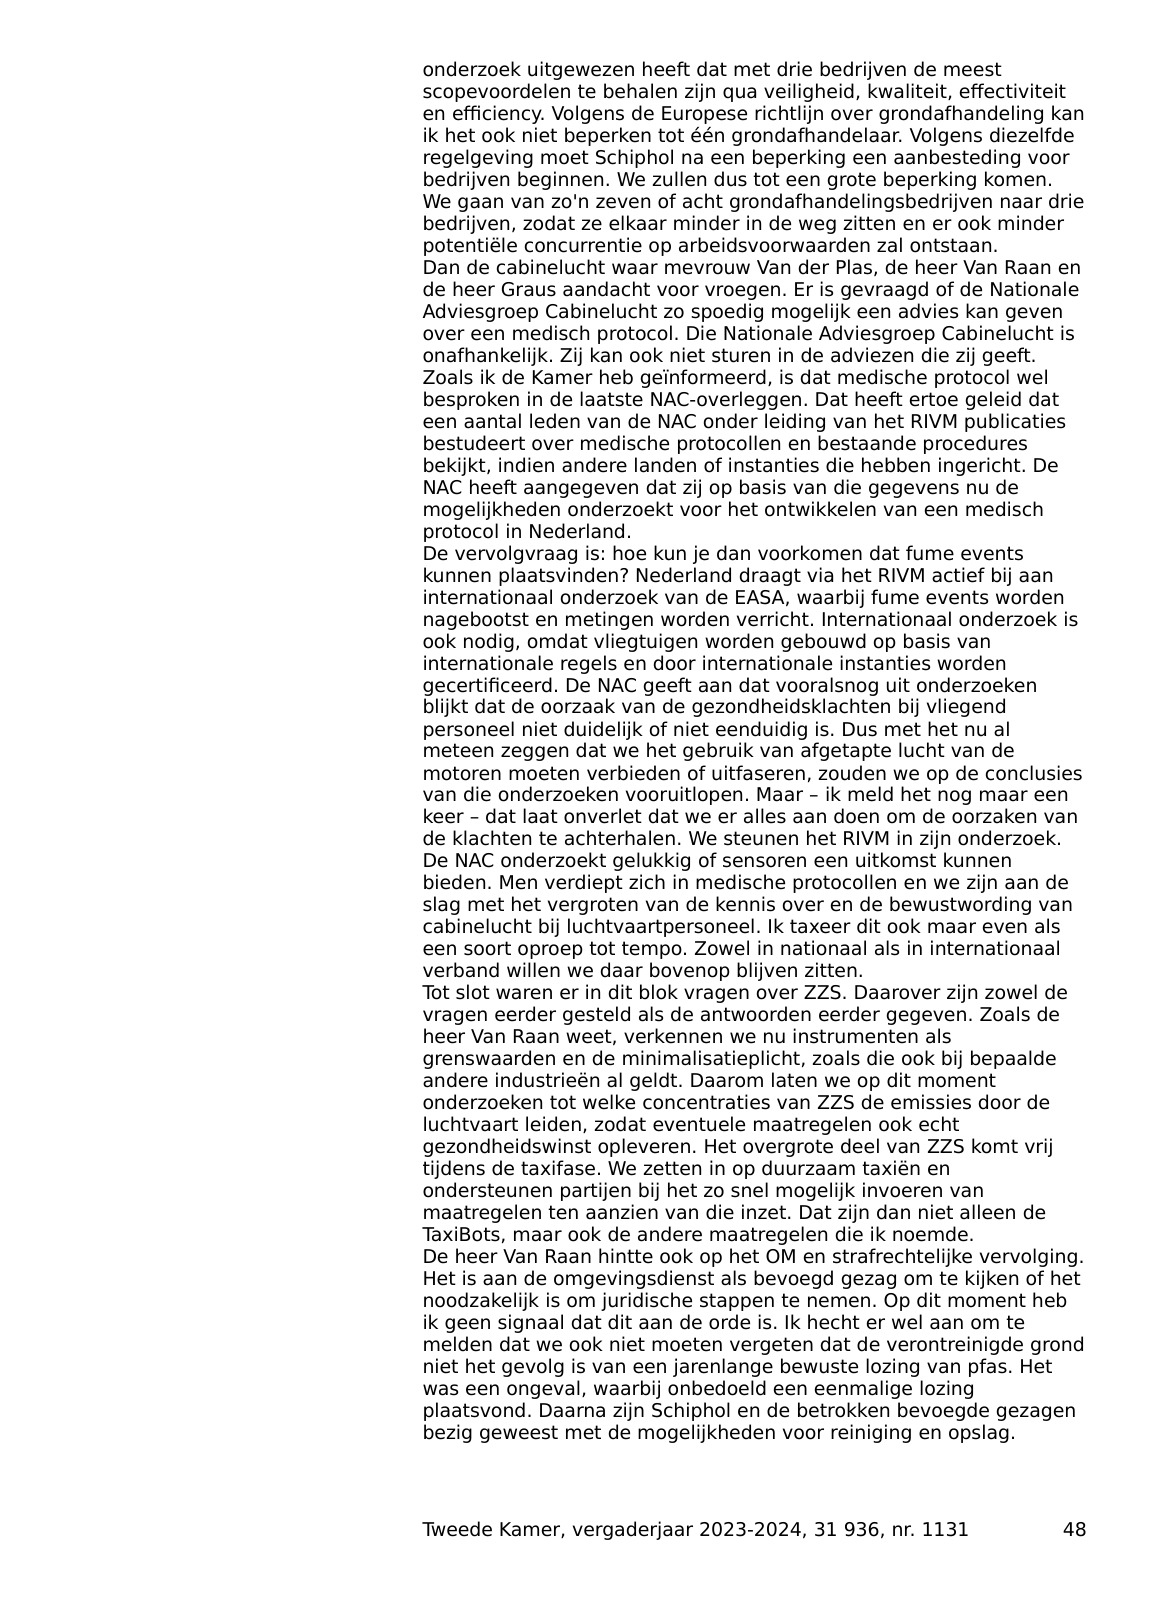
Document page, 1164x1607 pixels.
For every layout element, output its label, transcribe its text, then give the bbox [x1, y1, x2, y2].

text Tot slot waren er in dit blok vragen over ZZS. Daarover zijn zowel de vragen eerder gesteld als de antwoorden eerder gegeven. Zoals de heer Van Raan weet, verkennen we nu instrumenten als grenswaarden en de minimalisatieplicht, zoals die ook bij bepaalde andere industrieën al geldt. Daarom laten we op dit moment onderzoeken tot welke concentraties van ZZS de emissies door de luchtvaart leiden, zodat eventuele maatregelen ook echt gezondheidswinst opleveren. Het overgrote deel van ZZS komt vrij tijdens de taxifase. We zetten in op duurzaam taxiën en ondersteunen partijen bij het zo snel mogelijk invoeren van maatregelen ten aanzien van die inzet. Dat zijn dan niet alleen de TaxiBots, maar ook de andere maatregelen die ik noemde. [422, 982, 1087, 1246]
text De vervolgvraag is: hoe kun je dan voorkomen dat fume events kunnen plaatsvinden? Nederland draagt via het RIVM actief bij aan internationaal onderzoek van de EASA, waarbij fume events worden nagebootst en metingen worden verricht. Internationaal onderzoek is ook nodig, omdat vliegtuigen worden gebouwd op basis van internationale regels en door internationale instanties worden gecertificeerd. De NAC geeft aan dat vooralsnog uit onderzoeken blijkt dat de oorzaak van de gezondheidsklachten bij vliegend personeel niet duidelijk of niet eenduidig is. Dus met het nu al meteen zeggen dat we het gebruik van afgetapte lucht van de motoren moeten verbieden of uitfaseren, zouden we op de conclusies van die onderzoeken vooruitlopen. Maar – ik meld het nog maar een keer – dat laat onverlet dat we er alles aan doen om de oorzaken van de klachten te achterhalen. We steunen het RIVM in zijn onderzoek. De NAC onderzoekt gelukkig of sensoren een uitkomst kunnen bieden. Men verdiept zich in medische protocollen en we zijn aan de slag met het vergroten van de kennis over en de bewustwording van cabinelucht bij luchtvaartpersoneel. Ik taxeer dit ook maar even als een soort oproep tot tempo. Zowel in nationaal als in internationaal verband willen we daar bovenop blijven zitten. [422, 543, 1087, 982]
text Dan de cabinelucht waar mevrouw Van der Plas, de heer Van Raan en de heer Graus aandacht voor vroegen. Er is gevraagd of de Nationale Adviesgroep Cabinelucht zo spoedig mogelijk een advies kan geven over een medisch protocol. Die Nationale Adviesgroep Cabinelucht is onafhankelijk. Zij kan ook niet sturen in de adviezen die zij geeft. Zoals ik de Kamer heb geïnformeerd, is dat medische protocol wel besproken in de laatste NAC-overleggen. Dat heeft ertoe geleid dat een aantal leden van de NAC onder leiding van het RIVM publicaties bestudeert over medische protocollen en bestaande procedures bekijkt, indien andere landen of instanties die hebben ingericht. De NAC heeft aangegeven dat zij op basis van die gegevens nu de mogelijkheden onderzoekt voor het ontwikkelen van een medisch protocol in Nederland. [422, 257, 1087, 543]
text De heer Van Raan hintte ook op het OM en strafrechtelijke vervolging. Het is aan de omgevingsdienst als bevoegd gezag om te kijken of het noodzakelijk is om juridische stappen te nemen. Op dit moment heb ik geen signaal dat dit aan de orde is. Ik hecht er wel aan om te melden dat we ook niet moeten vergeten dat de verontreinigde grond niet het gevolg is van een jarenlange bewuste lozing van pfas. Het was een ongeval, waarbij onbedoeld een eenmalige lozing plaatsvond. Daarna zijn Schiphol en de betrokken bevoegde gezagen bezig geweest met de mogelijkheden voor reiniging en opslag. [422, 1246, 1087, 1444]
text onderzoek uitgewezen heeft dat met drie bedrijven de meest scopevoordelen te behalen zijn qua veiligheid, kwaliteit, effectiviteit en efficiency. Volgens de Europese richtlijn over grondafhandeling kan ik het ook niet beperken tot één grondafhandelaar. Volgens diezelfde regelgeving moet Schiphol na een beperking een aanbesteding voor bedrijven beginnen. We zullen dus tot een grote beperking komen. We gaan van zo'n zeven of acht grondafhandelingsbedrijven naar drie bedrijven, zodat ze elkaar minder in de weg zitten en er ook minder potentiële concurrentie op arbeidsvoorwaarden zal ontstaan. [422, 59, 1087, 257]
